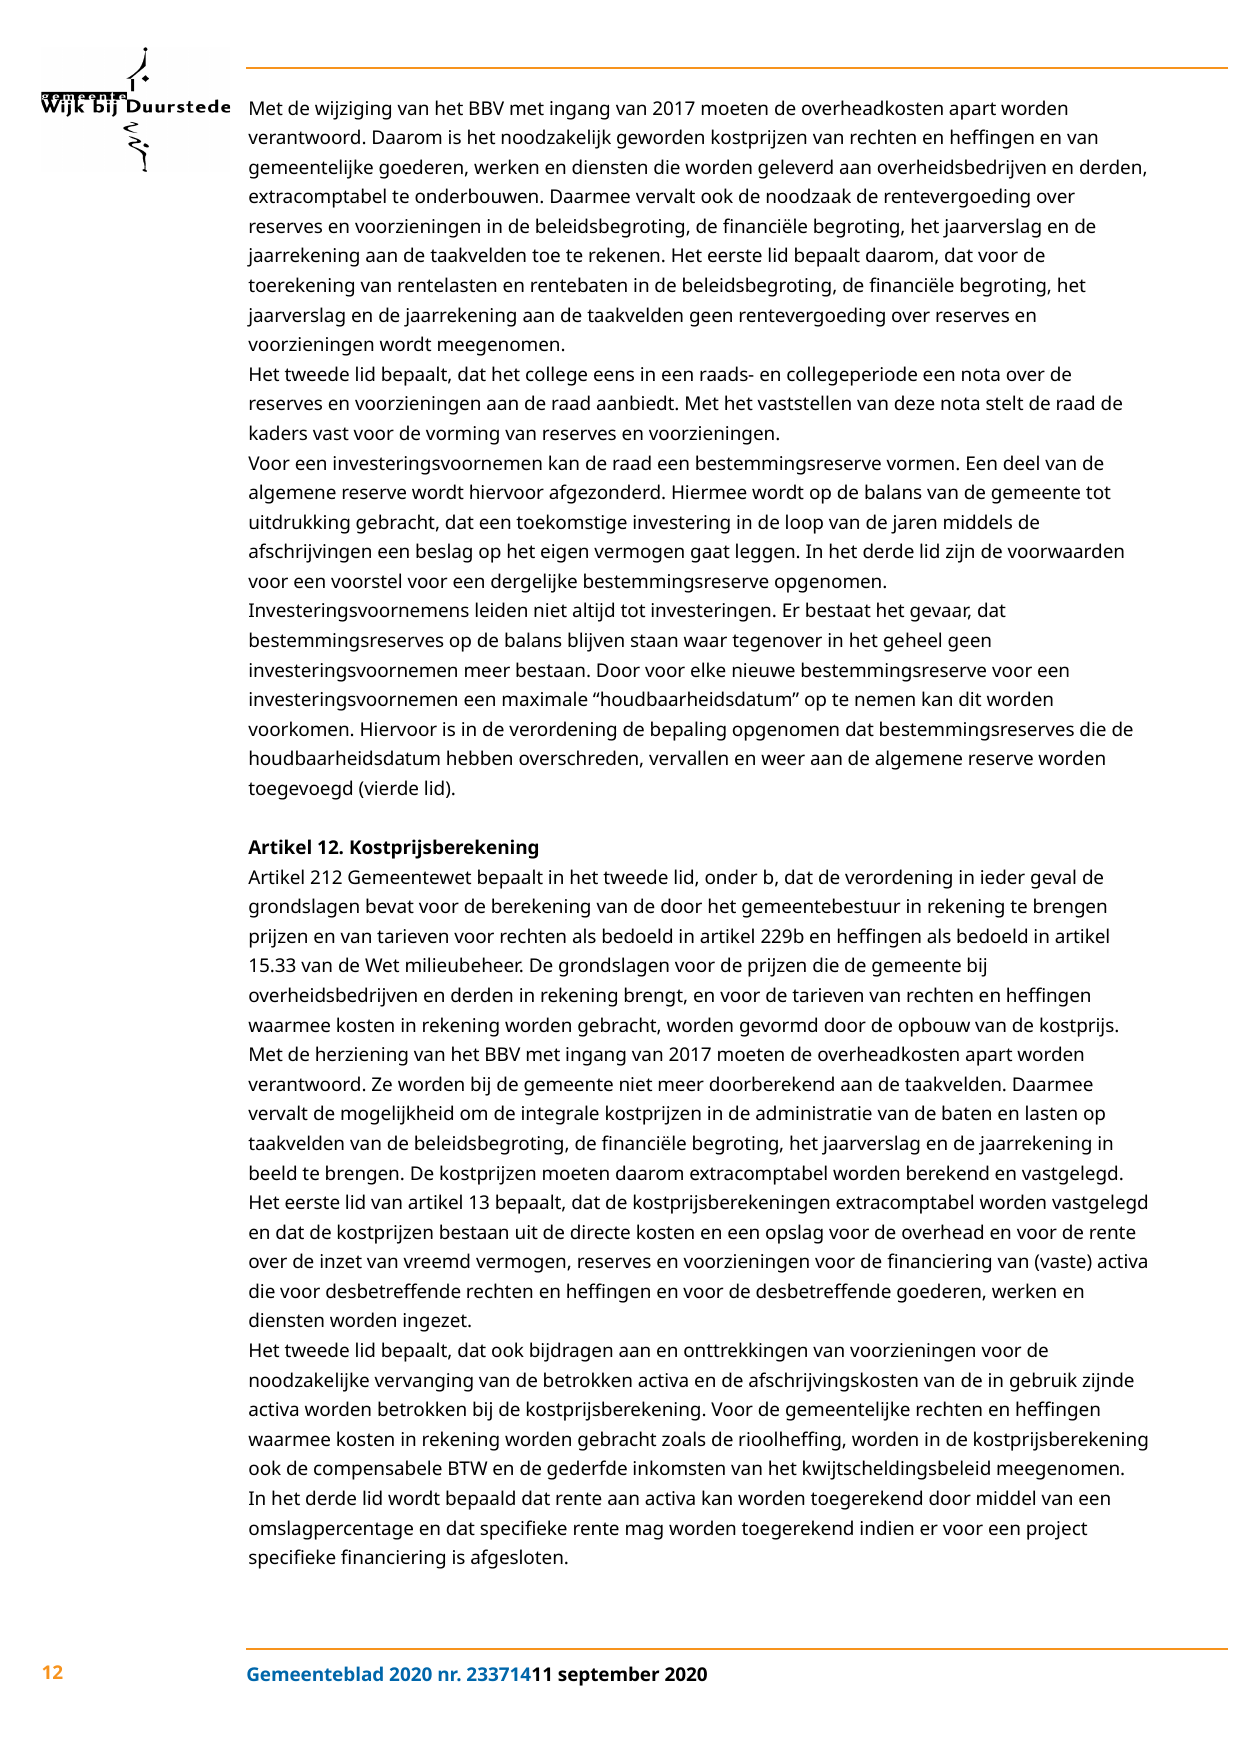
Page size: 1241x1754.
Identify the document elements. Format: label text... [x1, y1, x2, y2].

text Het tweede lid bepaalt, dat het college eens in een raads- en collegeperiode een nota over de reserves en voorzieningen aan de raad aanbiedt. Met het vaststellen van deze nota stelt de raad de kaders vast voor de vorming van reserves en voorzieningen. [248, 361, 1152, 446]
text In het derde lid wordt bepaald dat rente aan activa kan worden toegerekend door middel van een omslagpercentage en dat specifieke rente mag worden toegerekend indien er voor een project specifieke financiering is afgesloten. [248, 1485, 1152, 1570]
text Artikel 212 Gemeentewet bepaalt in het tweede lid, onder b, dat de verordening in ieder geval de grondslagen bevat voor de berekening van de door het gemeentebestuur in rekening te brengen prijzen en van tarieven voor rechten als bedoeld in artikel 229b en heffingen als bedoeld in artikel 15.33 van de Wet milieubeheer. De grondslagen voor de prijzen die de gemeente bij overheidsbedrijven en derden in rekening brengt, en voor de tarieven van rechten en heffingen waarmee kosten in rekening worden gebracht, worden gevormd door de opbouw van de kostprijs. [248, 864, 1152, 1038]
text Het eerste lid van artikel 13 bepaalt, dat de kostprijsberekeningen extracomptabel worden vastgelegd en dat de kostprijzen bestaan uit de directe kosten en een opslag voor de overhead en voor de rente over de inzet van vreemd vermogen, reserves en voorzieningen voor de financiering van (vaste) activa die voor desbetreffende rechten en heffingen en voor de desbetreffende goederen, werken en diensten worden ingezet. [248, 1189, 1152, 1333]
picture [41, 47, 231, 172]
text Voor een investeringsvoornemen kan de raad een bestemmingsreserve vormen. Een deel van de algemene reserve wordt hiervoor afgezonderd. Hiermee wordt op de balans van de gemeente tot uitdrukking gebracht, dat een toekomstige investering in de loop van de jaren middels de afschrijvingen een beslag op het eigen vermogen gaat leggen. In het derde lid zijn de voorwaarden voor een voorstel voor een dergelijke bestemmingsreserve opgenomen. [248, 450, 1152, 594]
text Het tweede lid bepaalt, dat ook bijdragen aan en onttrekkingen van voorzieningen voor de noodzakelijke vervanging van de betrokken activa en de afschrijvingskosten van de in gebruik zijnde activa worden betrokken bij de kostprijsberekening. Voor de gemeentelijke rechten en heffingen waarmee kosten in rekening worden gebracht zoals de rioolheffing, worden in de kostprijsberekening ook de compensabele BTW en de gederfde inkomsten van het kwijtscheldingsbeleid meegenomen. [248, 1337, 1152, 1481]
text Artikel 12. Kostprijsberekening [248, 834, 1152, 860]
text Met de herziening van het BBV met ingang van 2017 moeten de overheadkosten apart worden verantwoord. Ze worden bij de gemeente niet meer doorberekend aan de taakvelden. Daarmee vervalt de mogelijkheid om de integrale kostprijzen in de administratie van de baten en lasten op taakvelden van de beleidsbegroting, de financiële begroting, het jaarverslag en de jaarrekening in beeld te brengen. De kostprijzen moeten daarom extracomptabel worden berekend en vastgelegd. [248, 1041, 1152, 1186]
text Investeringsvoornemens leiden niet altijd tot investeringen. Er bestaat het gevaar, dat bestemmingsreserves op de balans blijven staan waar tegenover in het geheel geen investeringsvoornemen meer bestaan. Door voor elke nieuwe bestemmingsreserve voor een investeringsvoornemen een maximale “houdbaarheidsdatum” op te nemen kan dit worden voorkomen. Hiervoor is in de verordening de bepaling opgenomen dat bestemmingsreserves die de houdbaarheidsdatum hebben overschreden, vervallen en weer aan de algemene reserve worden toegevoegd (vierde lid). [248, 598, 1152, 801]
text Met de wijziging van het BBV met ingang van 2017 moeten de overheadkosten apart worden verantwoord. Daarom is het noodzakelijk geworden kostprijzen van rechten en heffingen en van gemeentelijke goederen, werken en diensten die worden geleverd aan overheidsbedrijven en derden, extracomptabel te onderbouwen. Daarmee vervalt ook de noodzaak de rentevergoeding over reserves en voorzieningen in de beleidsbegroting, de financiële begroting, het jaarverslag en de jaarrekening aan de taakvelden toe te rekenen. Het eerste lid bepaalt daarom, dat voor de toerekening van rentelasten en rentebaten in de beleidsbegroting, de financiële begroting, het jaarverslag en de jaarrekening aan de taakvelden geen rentevergoeding over reserves en voorzieningen wordt meegenomen. [248, 95, 1152, 357]
